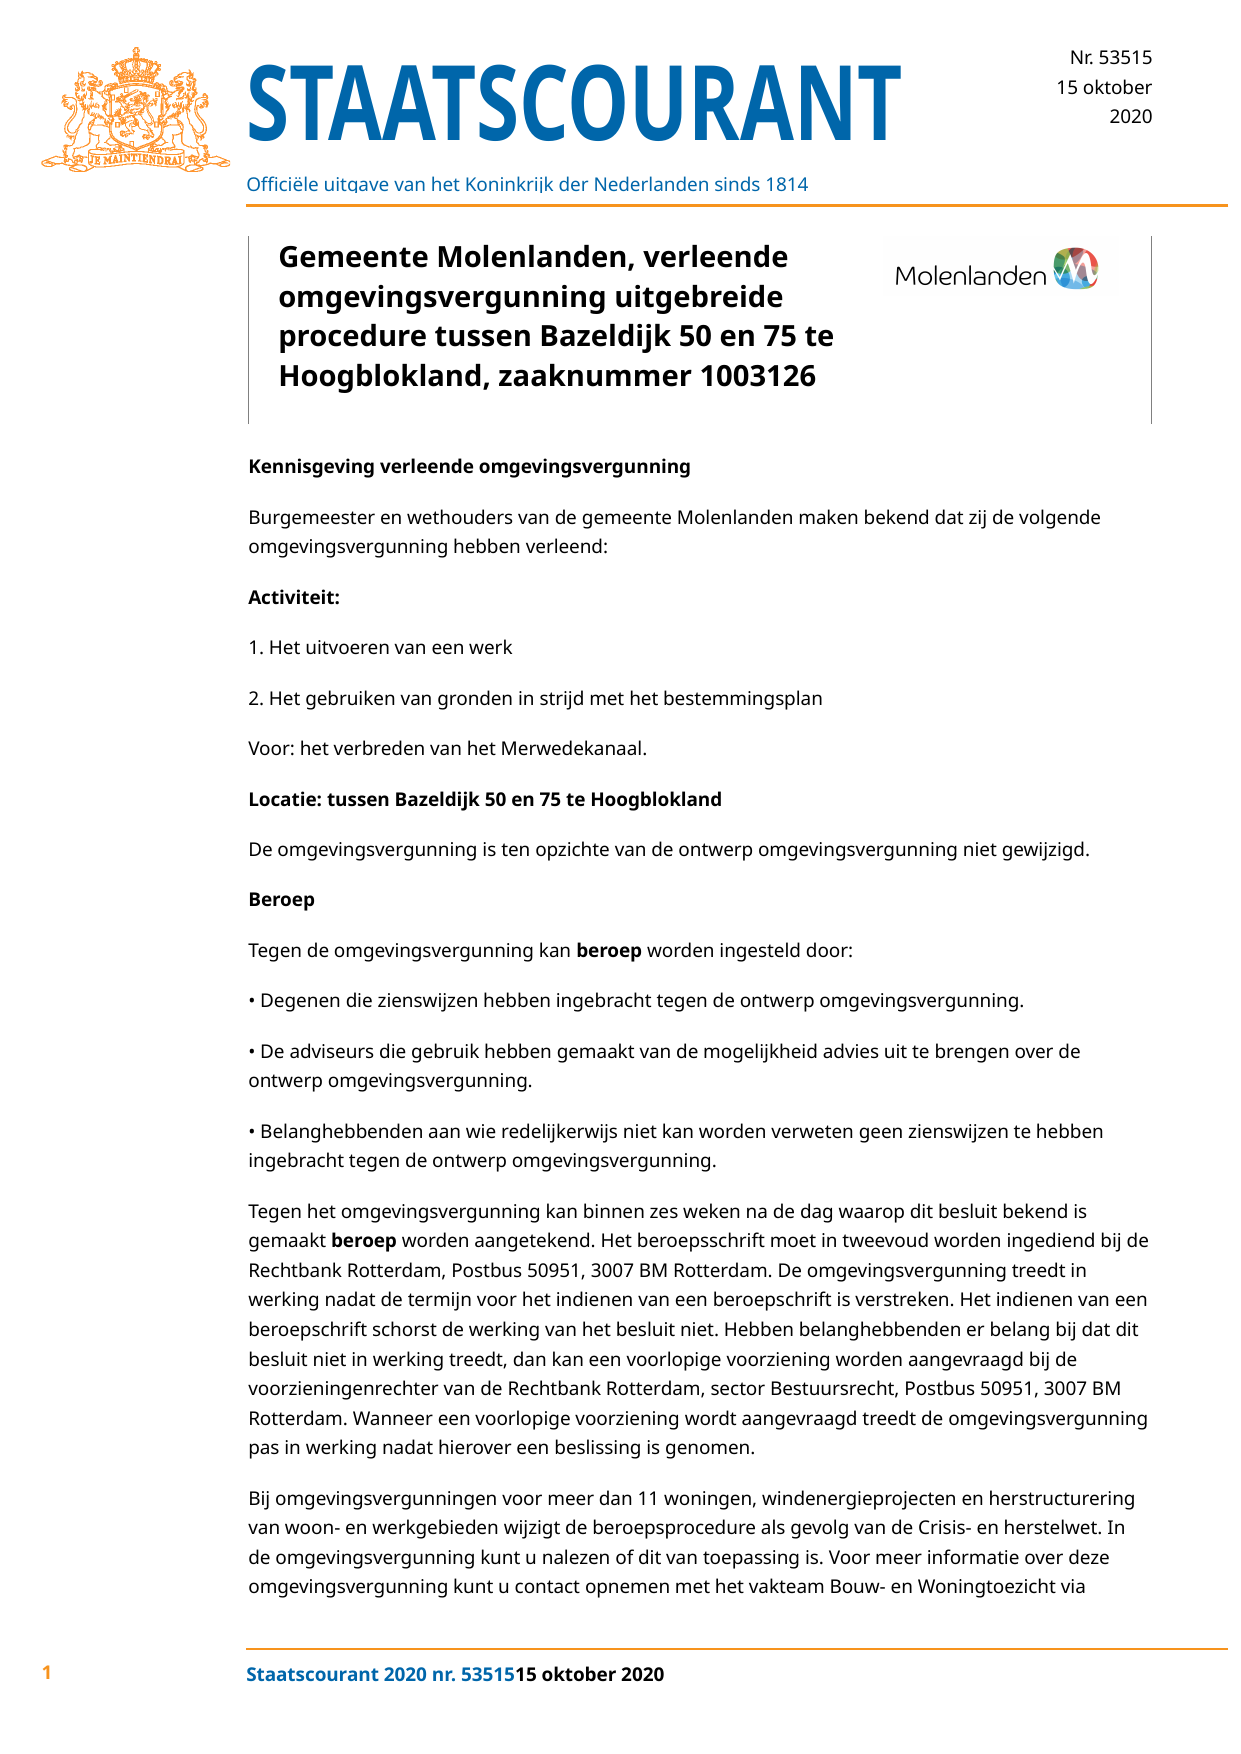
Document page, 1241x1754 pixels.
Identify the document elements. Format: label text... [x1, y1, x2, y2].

text Tegen de omgevingsvergunning kan beroep worden ingesteld door: [248, 937, 1152, 963]
picture [41, 47, 231, 172]
picture [882, 236, 1119, 296]
table_header [850, 236, 1151, 424]
text • Degenen die zienswijzen hebben ingebracht tegen de ontwerp omgevingsvergunning. [248, 987, 1152, 1013]
text Beroep [248, 887, 1152, 912]
text Locatie: tussen Bazeldijk 50 en 75 te Hoogblokland [248, 786, 1152, 811]
text Activiteit: [248, 584, 1152, 610]
text 1. Het uitvoeren van een werk [248, 634, 1152, 660]
text Voor: het verbreden van het Merwedekanaal. [248, 735, 1152, 761]
text 2. Het gebruiken van gronden in strijd met het bestemmingsplan [248, 685, 1152, 711]
table_header Gemeente Molenlanden, verleende omgevingsvergunning uitgebreide procedure tussen Bazeldijk 50 en 75 te Hoogblokland, zaaknummer 1003126 [249, 236, 850, 424]
text Burgemeester en wethouders van de gemeente Molenlanden maken bekend dat zij de volgende omgevingsvergunning hebben verleend: [248, 504, 1152, 559]
text Bij omgevingsvergunningen voor meer dan 11 woningen, windenergieprojecten en herstructurering van woon- en werkgebieden wijzigt de beroepsprocedure als gevolg van de Crisis- en herstelwet. In de omgevingsvergunning kunt u nalezen of dit van toepassing is. Voor meer informatie over deze omgevingsvergunning kunt u contact opnemen met het vakteam Bouw- en Woningtoezicht via [248, 1485, 1152, 1599]
text • Belanghebbenden aan wie redelijkerwijs niet kan worden verweten geen zienswijzen te hebben ingebracht tegen de ontwerp omgevingsvergunning. [248, 1118, 1152, 1173]
text Tegen het omgevingsvergunning kan binnen zes weken na de dag waarop dit besluit bekend is gemaakt beroep worden aangetekend. Het beroepsschrift moet in tweevoud worden ingediend bij de Rechtbank Rotterdam, Postbus 50951, 3007 BM Rotterdam. De omgevingsvergunning treedt in werking nadat de termijn voor het indienen van een beroepschrift is verstreken. Het indienen van een beroepschrift schorst de werking van het besluit niet. Hebben belanghebbenden er belang bij dat dit besluit niet in werking treedt, dan kan een voorlopige voorziening worden aangevraagd bij de voorzieningenrechter van de Rechtbank Rotterdam, sector Bestuursrecht, Postbus 50951, 3007 BM Rotterdam. Wanneer een voorlopige voorziening wordt aangevraagd treedt de omgevingsvergunning pas in werking nadat hierover een beslissing is genomen. [248, 1198, 1152, 1460]
text • De adviseurs die gebruik hebben gemaakt van de mogelijkheid advies uit te brengen over de ontwerp omgevingsvergunning. [248, 1038, 1152, 1093]
text Kennisgeving verleende omgevingsvergunning [248, 454, 1152, 479]
text De omgevingsvergunning is ten opzichte van de ontwerp omgevingsvergunning niet gewijzigd. [248, 836, 1152, 862]
